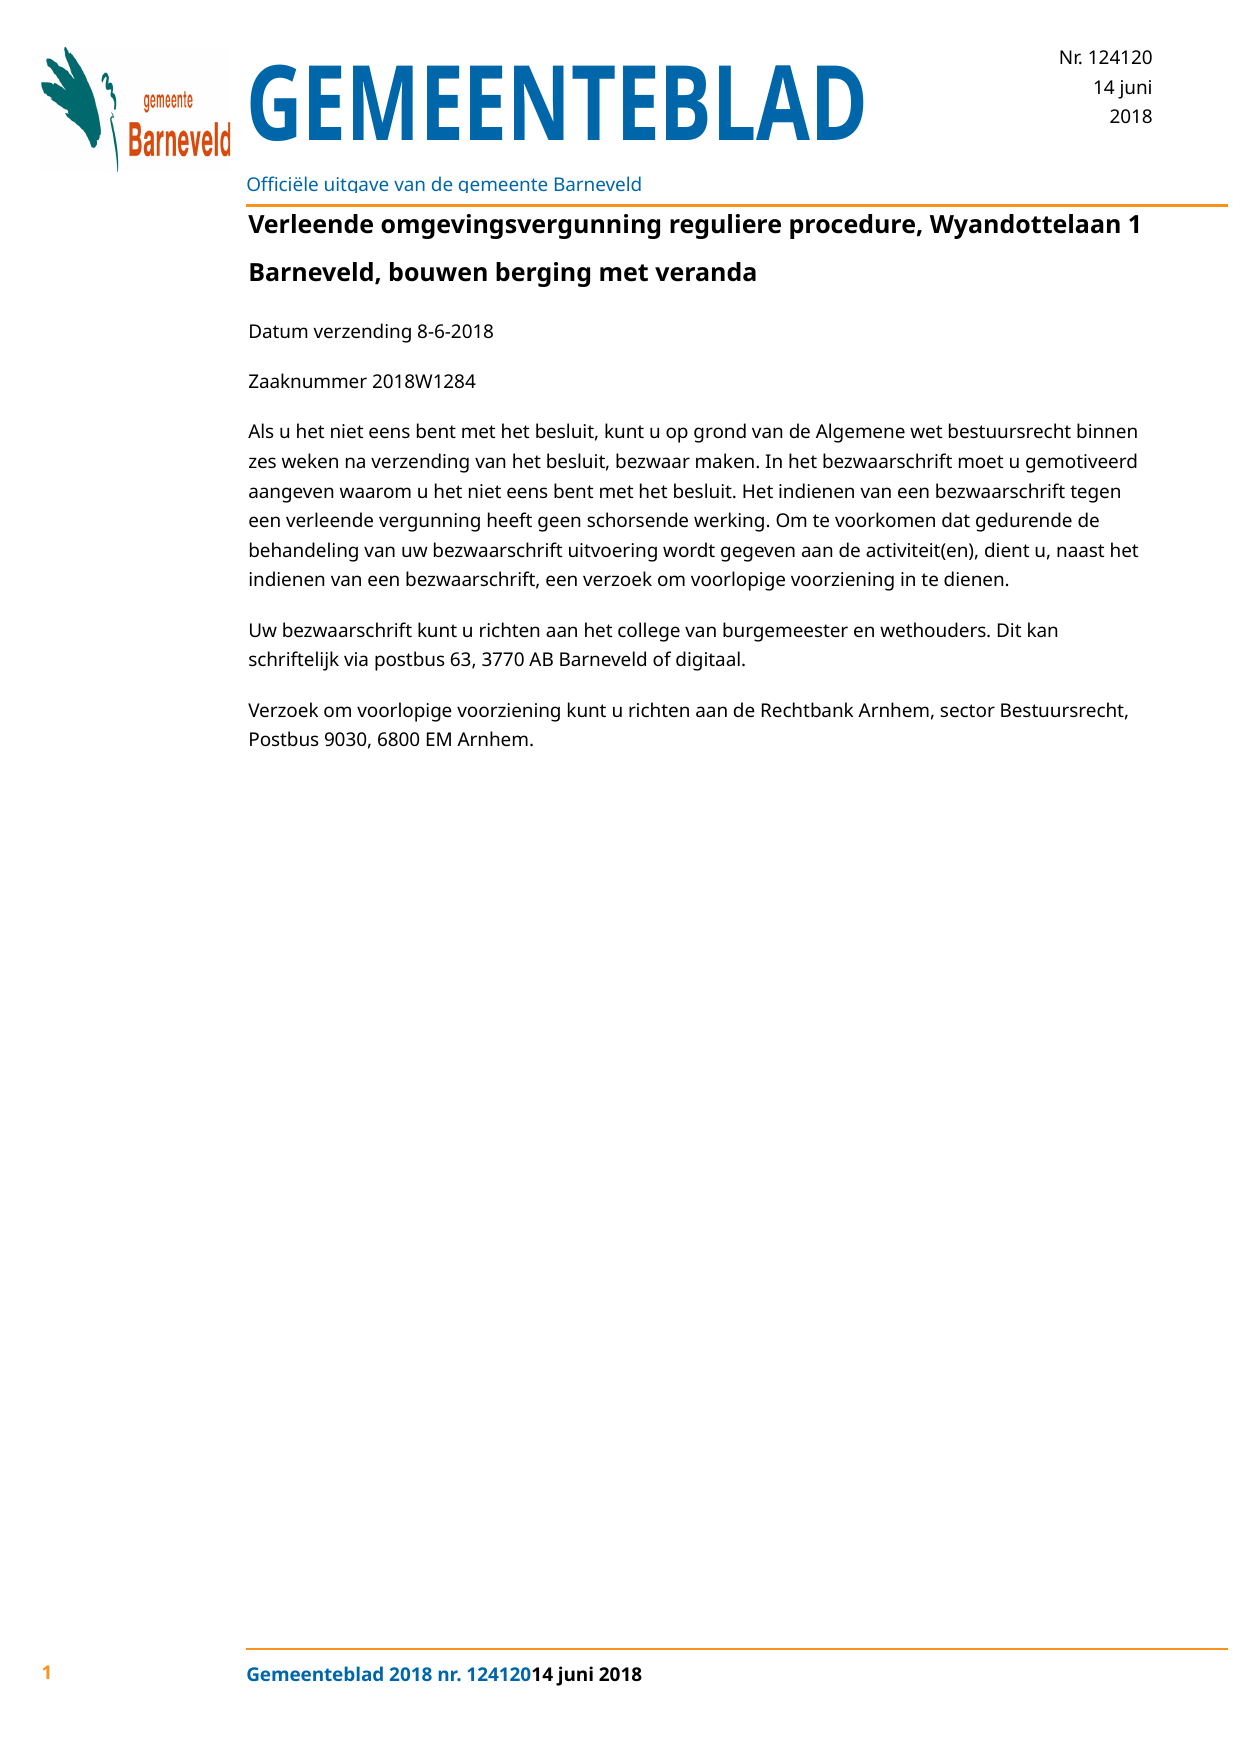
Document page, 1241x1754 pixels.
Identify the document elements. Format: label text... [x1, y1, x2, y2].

text Als u het niet eens bent met het besluit, kunt u op grond van de Algemene wet bestuursrecht binnen zes weken na verzending van het besluit, bezwaar maken. In het bezwaarschrift moet u gemotiveerd aangeven waarom u het niet eens bent met het besluit. Het indienen van een bezwaarschrift tegen een verleende vergunning heeft geen schorsende werking. Om te voorkomen dat gedurende de behandeling van uw bezwaarschrift uitvoering wordt gegeven aan de activiteit(en), dient u, naast het indienen van een bezwaarschrift, een verzoek om voorlopige voorziening in te dienen. [248, 419, 1152, 592]
text Verzoek om voorlopige voorziening kunt u richten aan de Rechtbank Arnhem, sector Bestuursrecht, Postbus 9030, 6800 EM Arnhem. [248, 697, 1152, 752]
text Zaaknummer 2018W1284 [248, 368, 1152, 394]
text Datum verzending 8-6-2018 [248, 318, 1152, 344]
text Uw bezwaarschrift kunt u richten aan het college van burgemeester en wethouders. Dit kan schriftelijk via postbus 63, 3770 AB Barneveld of digitaal. [248, 617, 1152, 672]
text Verleende omgevingsvergunning reguliere procedure, Wyandottelaan 1 Barneveld, bouwen berging met veranda [248, 207, 1152, 288]
picture [41, 47, 231, 172]
